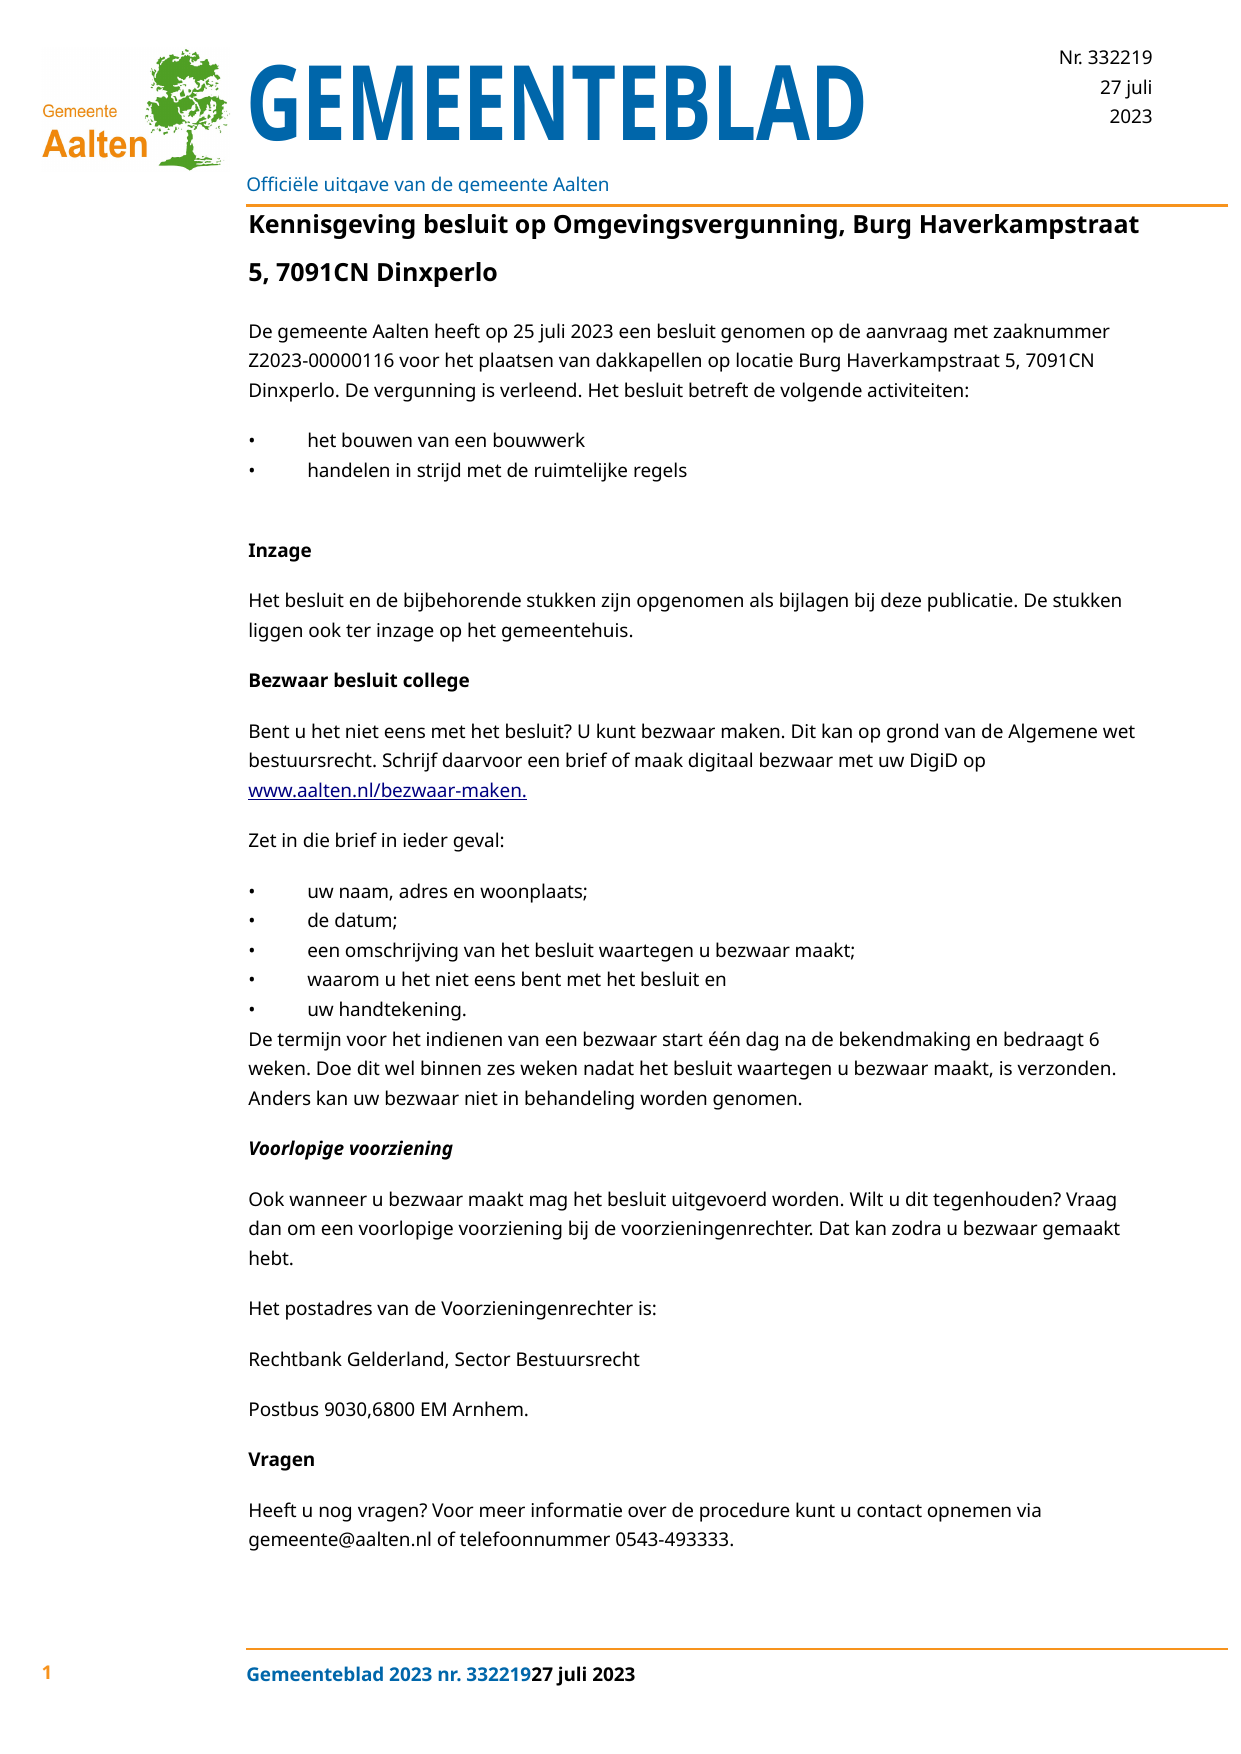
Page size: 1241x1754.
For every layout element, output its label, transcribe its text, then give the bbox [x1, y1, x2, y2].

list waarom u het niet eens bent met het besluit en [248, 967, 1152, 992]
text Vragen [248, 1447, 1152, 1472]
text Het besluit en de bijbehorende stukken zijn opgenomen als bijlagen bij deze publicatie. De stukken liggen ook ter inzage op het gemeentehuis. [248, 587, 1152, 643]
list uw naam, adres en woonplaats; [248, 878, 1152, 904]
text De termijn voor het indienen van een bezwaar start één dag na de bekendmaking en bedraagt 6 weken. Doe dit wel binnen zes weken nadat het besluit waartegen u bezwaar maakt, is verzonden. Anders kan uw bezwaar niet in behandeling worden genomen. [248, 1026, 1152, 1111]
text Ook wanneer u bezwaar maakt mag het besluit uitgevoerd worden. Wilt u dit tegenhouden? Vraag dan om een voorlopige voorziening bij de voorzieningenrechter. Dat kan zodra u bezwaar gemaakt hebt. [248, 1186, 1152, 1271]
list de datum; [248, 907, 1152, 933]
list handelen in strijd met de ruimtelijke regels [248, 457, 1152, 483]
list het bouwen van een bouwwerk [248, 427, 1152, 453]
text Heeft u nog vragen? Voor meer informatie over de procedure kunt u contact opnemen via gemeente@aalten.nl of telefoonnummer 0543-493333. [248, 1497, 1152, 1552]
text Rechtbank Gelderland, Sector Bestuursrecht [248, 1346, 1152, 1372]
text Bezwaar besluit college [248, 667, 1152, 693]
text Voorlopige voorziening [248, 1135, 1152, 1161]
text Zet in die brief in ieder geval: [248, 827, 1152, 853]
text De gemeente Aalten heeft op 25 juli 2023 een besluit genomen op de aanvraag met zaaknummer Z2023-00000116 voor het plaatsen van dakkapellen op locatie Burg Haverkampstraat 5, 7091CN Dinxperlo. De vergunning is verleend. Het besluit betreft de volgende activiteiten: [248, 318, 1152, 403]
text Kennisgeving besluit op Omgevingsvergunning, Burg Haverkampstraat 5, 7091CN Dinxperlo [248, 207, 1152, 288]
list een omschrijving van het besluit waartegen u bezwaar maakt; [248, 937, 1152, 963]
picture [41, 47, 231, 172]
text Het postadres van de Voorzieningenrechter is: [248, 1295, 1152, 1321]
text Postbus 9030,6800 EM Arnhem. [248, 1396, 1152, 1422]
text Inzage [248, 537, 1152, 563]
text Bent u het niet eens met het besluit? U kunt bezwaar maken. Dit kan op grond van de Algemene wet bestuursrecht. Schrijf daarvoor een brief of maak digitaal bezwaar met uw DigiD op www.aalten.nl/bezwaar-maken. [248, 718, 1152, 803]
list uw handtekening. [248, 996, 1152, 1022]
